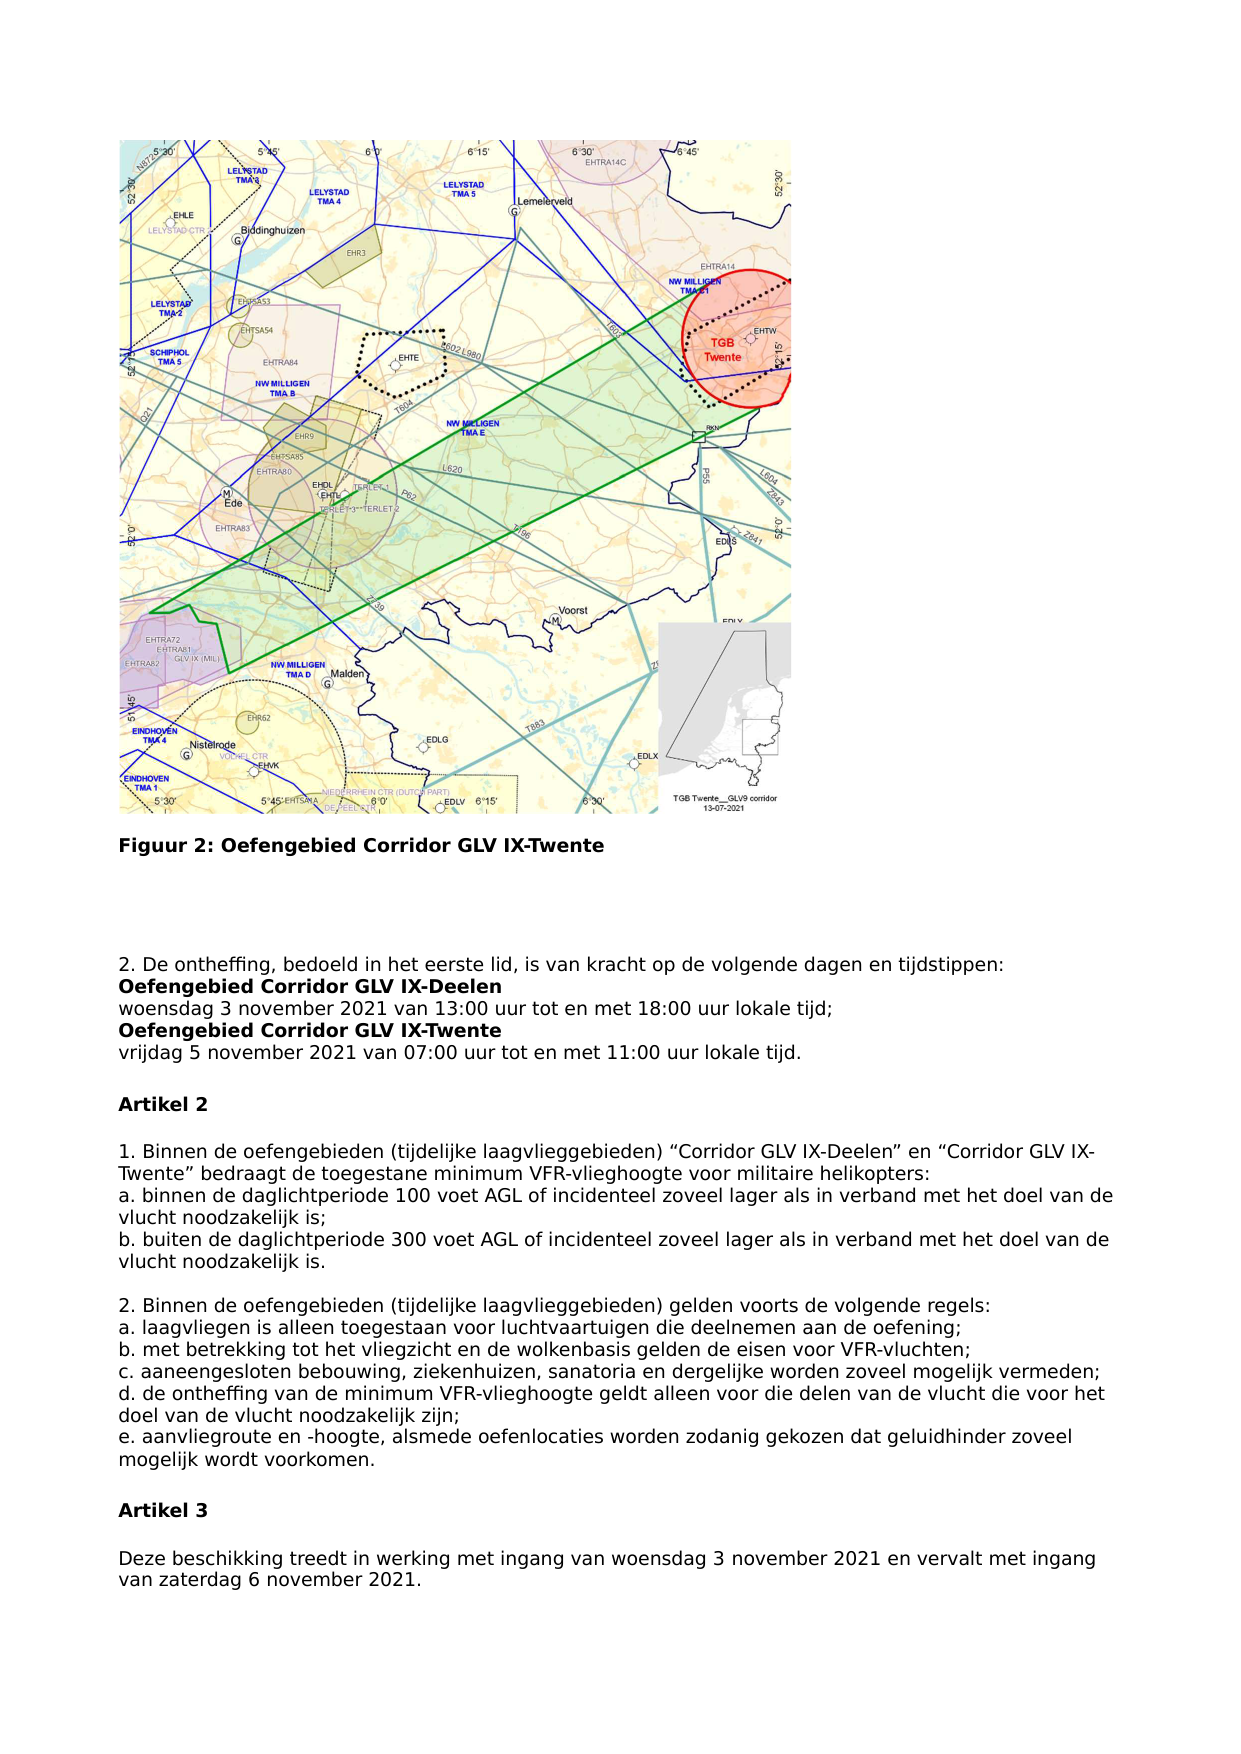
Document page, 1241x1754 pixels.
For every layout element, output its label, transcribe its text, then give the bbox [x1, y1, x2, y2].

text c. aaneengesloten bebouwing, ziekenhuizen, sanatoria en dergelijke worden zoveel mogelijk vermeden; [118, 1361, 1122, 1382]
text 2. De ontheffing, bedoeld in het eerste lid, is van kracht op de volgende dagen en tijdstippen: [118, 954, 1122, 976]
text 1. Binnen de oefengebieden (tijdelijke laagvlieggebieden) “Corridor GLV IX-Deelen” en “Corridor GLV IX-Twente” bedraagt de toegestane minimum VFR-vlieghoogte voor militaire helikopters: [118, 1141, 1122, 1185]
subtitle Artikel 3 [118, 1500, 1122, 1522]
text 2. Binnen de oefengebieden (tijdelijke laagvlieggebieden) gelden voorts de volgende regels: [118, 1294, 1122, 1317]
text b. buiten de daglichtperiode 300 voet AGL of incidenteel zoveel lager als in verband met het doel van de vlucht noodzakelijk is. [118, 1229, 1122, 1273]
text Oefengebied Corridor GLV IX-Twente [118, 1020, 1122, 1042]
text d. de ontheffing van de minimum VFR-vlieghoogte geldt alleen voor die delen van de vlucht die voor het doel van de vlucht noodzakelijk zijn; [118, 1382, 1122, 1426]
text a. laagvliegen is alleen toegestaan voor luchtvaartuigen die deelnemen aan de oefening; [118, 1317, 1122, 1338]
text woensdag 3 november 2021 van 13:00 uur tot en met 18:00 uur lokale tijd; [118, 998, 1122, 1020]
text e. aanvliegroute en -hoogte, alsmede oefenlocaties worden zodanig gekozen dat geluidhinder zoveel mogelijk wordt voorkomen. [118, 1426, 1122, 1470]
text a. binnen de daglichtperiode 100 voet AGL of incidenteel zoveel lager als in verband met het doel van de vlucht noodzakelijk is; [118, 1185, 1122, 1229]
text b. met betrekking tot het vliegzicht en de wolkenbasis gelden de eisen voor VFR-vluchten; [118, 1338, 1122, 1361]
subtitle Artikel 2 [118, 1094, 1122, 1116]
text Deze beschikking treedt in werking met ingang van woensdag 3 november 2021 en vervalt met ingang van zaterdag 6 november 2021. [118, 1547, 1122, 1591]
text vrijdag 5 november 2021 van 07:00 uur tot en met 11:00 uur lokale tijd. [118, 1042, 1122, 1064]
text Figuur 2: Oefengebied Corridor GLV IX-Twente [118, 835, 791, 857]
picture [118, 140, 792, 814]
text Oefengebied Corridor GLV IX-Deelen [118, 976, 1122, 998]
